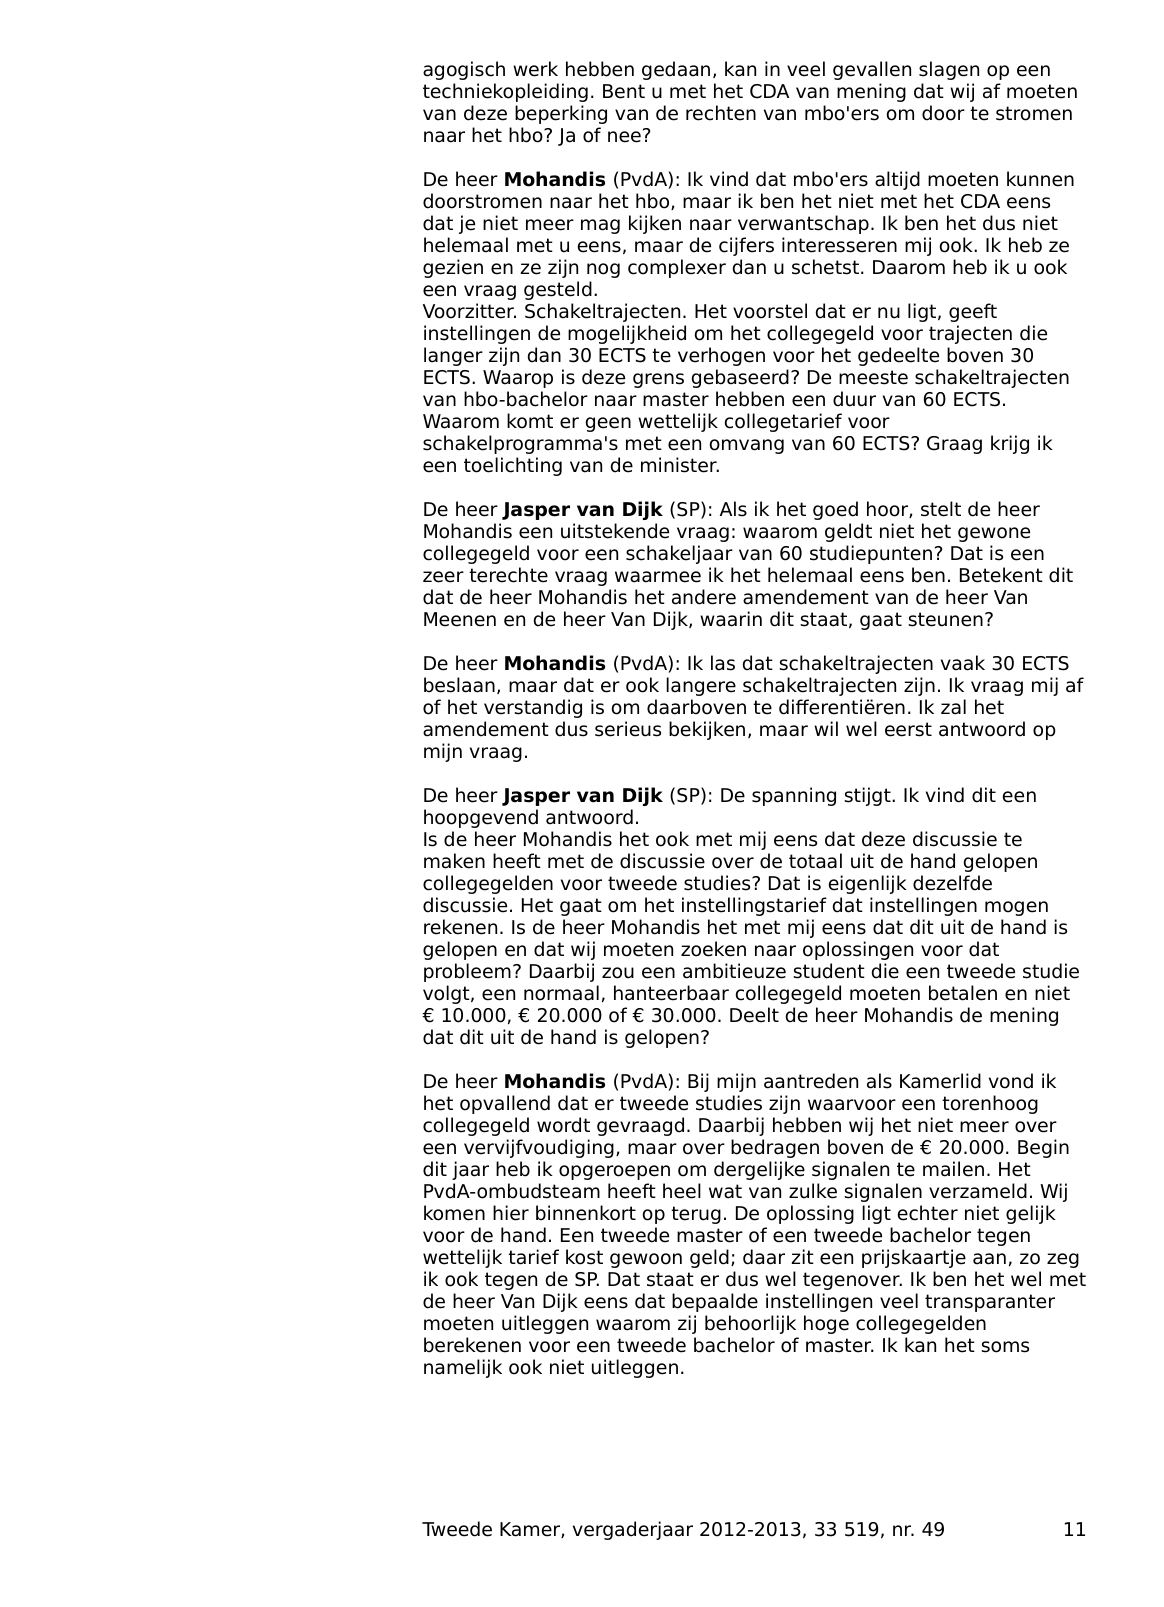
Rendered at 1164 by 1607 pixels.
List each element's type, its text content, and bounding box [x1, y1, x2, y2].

text Voorzitter. Schakeltrajecten. Het voorstel dat er nu ligt, geeft instellingen de mogelijkheid om het collegegeld voor trajecten die langer zijn dan 30 ECTS te verhogen voor het gedeelte boven 30 ECTS. Waarop is deze grens gebaseerd? De meeste schakeltrajecten van hbo-bachelor naar master hebben een duur van 60 ECTS. Waarom komt er geen wettelijk collegetarief voor schakelprogramma's met een omvang van 60 ECTS? Graag krijg ik een toelichting van de minister. [422, 301, 1087, 477]
text Is de heer Mohandis het ook met mij eens dat deze discussie te maken heeft met de discussie over de totaal uit de hand gelopen collegegelden voor tweede studies? Dat is eigenlijk dezelfde discussie. Het gaat om het instellingstarief dat instellingen mogen rekenen. Is de heer Mohandis het met mij eens dat dit uit de hand is gelopen en dat wij moeten zoeken naar oplossingen voor dat probleem? Daarbij zou een ambitieuze student die een tweede studie volgt, een normaal, hanteerbaar collegegeld moeten betalen en niet € 10.000, € 20.000 of € 30.000. Deelt de heer Mohandis de mening dat dit uit de hand is gelopen? [422, 829, 1087, 1049]
text De heer Jasper van Dijk (SP): De spanning stijgt. Ik vind dit een hoopgevend antwoord. [422, 785, 1087, 829]
text De heer Mohandis (PvdA): Bij mijn aantreden als Kamerlid vond ik het opvallend dat er tweede studies zijn waarvoor een torenhoog collegegeld wordt gevraagd. Daarbij hebben wij het niet meer over een vervijfvoudiging, maar over bedragen boven de € 20.000. Begin dit jaar heb ik opgeroepen om dergelijke signalen te mailen. Het PvdA-ombudsteam heeft heel wat van zulke signalen verzameld. Wij komen hier binnenkort op terug. De oplossing ligt echter niet gelijk voor de hand. Een tweede master of een tweede bachelor tegen wettelijk tarief kost gewoon geld; daar zit een prijskaartje aan, zo zeg ik ook tegen de SP. Dat staat er dus wel tegenover. Ik ben het wel met de heer Van Dijk eens dat bepaalde instellingen veel transparanter moeten uitleggen waarom zij behoorlijk hoge collegegelden berekenen voor een tweede bachelor of master. Ik kan het soms namelijk ook niet uitleggen. [422, 1071, 1087, 1379]
text De heer Mohandis (PvdA): Ik las dat schakeltrajecten vaak 30 ECTS beslaan, maar dat er ook langere schakeltrajecten zijn. Ik vraag mij af of het verstandig is om daarboven te differentiëren. Ik zal het amendement dus serieus bekijken, maar wil wel eerst antwoord op mijn vraag. [422, 653, 1087, 763]
text De heer Jasper van Dijk (SP): Als ik het goed hoor, stelt de heer Mohandis een uitstekende vraag: waarom geldt niet het gewone collegegeld voor een schakeljaar van 60 studiepunten? Dat is een zeer terechte vraag waarmee ik het helemaal eens ben. Betekent dit dat de heer Mohandis het andere amendement van de heer Van Meenen en de heer Van Dijk, waarin dit staat, gaat steunen? [422, 499, 1087, 631]
text agogisch werk hebben gedaan, kan in veel gevallen slagen op een techniekopleiding. Bent u met het CDA van mening dat wij af moeten van deze beperking van de rechten van mbo'ers om door te stromen naar het hbo? Ja of nee? [422, 59, 1087, 147]
text De heer Mohandis (PvdA): Ik vind dat mbo'ers altijd moeten kunnen doorstromen naar het hbo, maar ik ben het niet met het CDA eens dat je niet meer mag kijken naar verwantschap. Ik ben het dus niet helemaal met u eens, maar de cijfers interesseren mij ook. Ik heb ze gezien en ze zijn nog complexer dan u schetst. Daarom heb ik u ook een vraag gesteld. [422, 169, 1087, 301]
